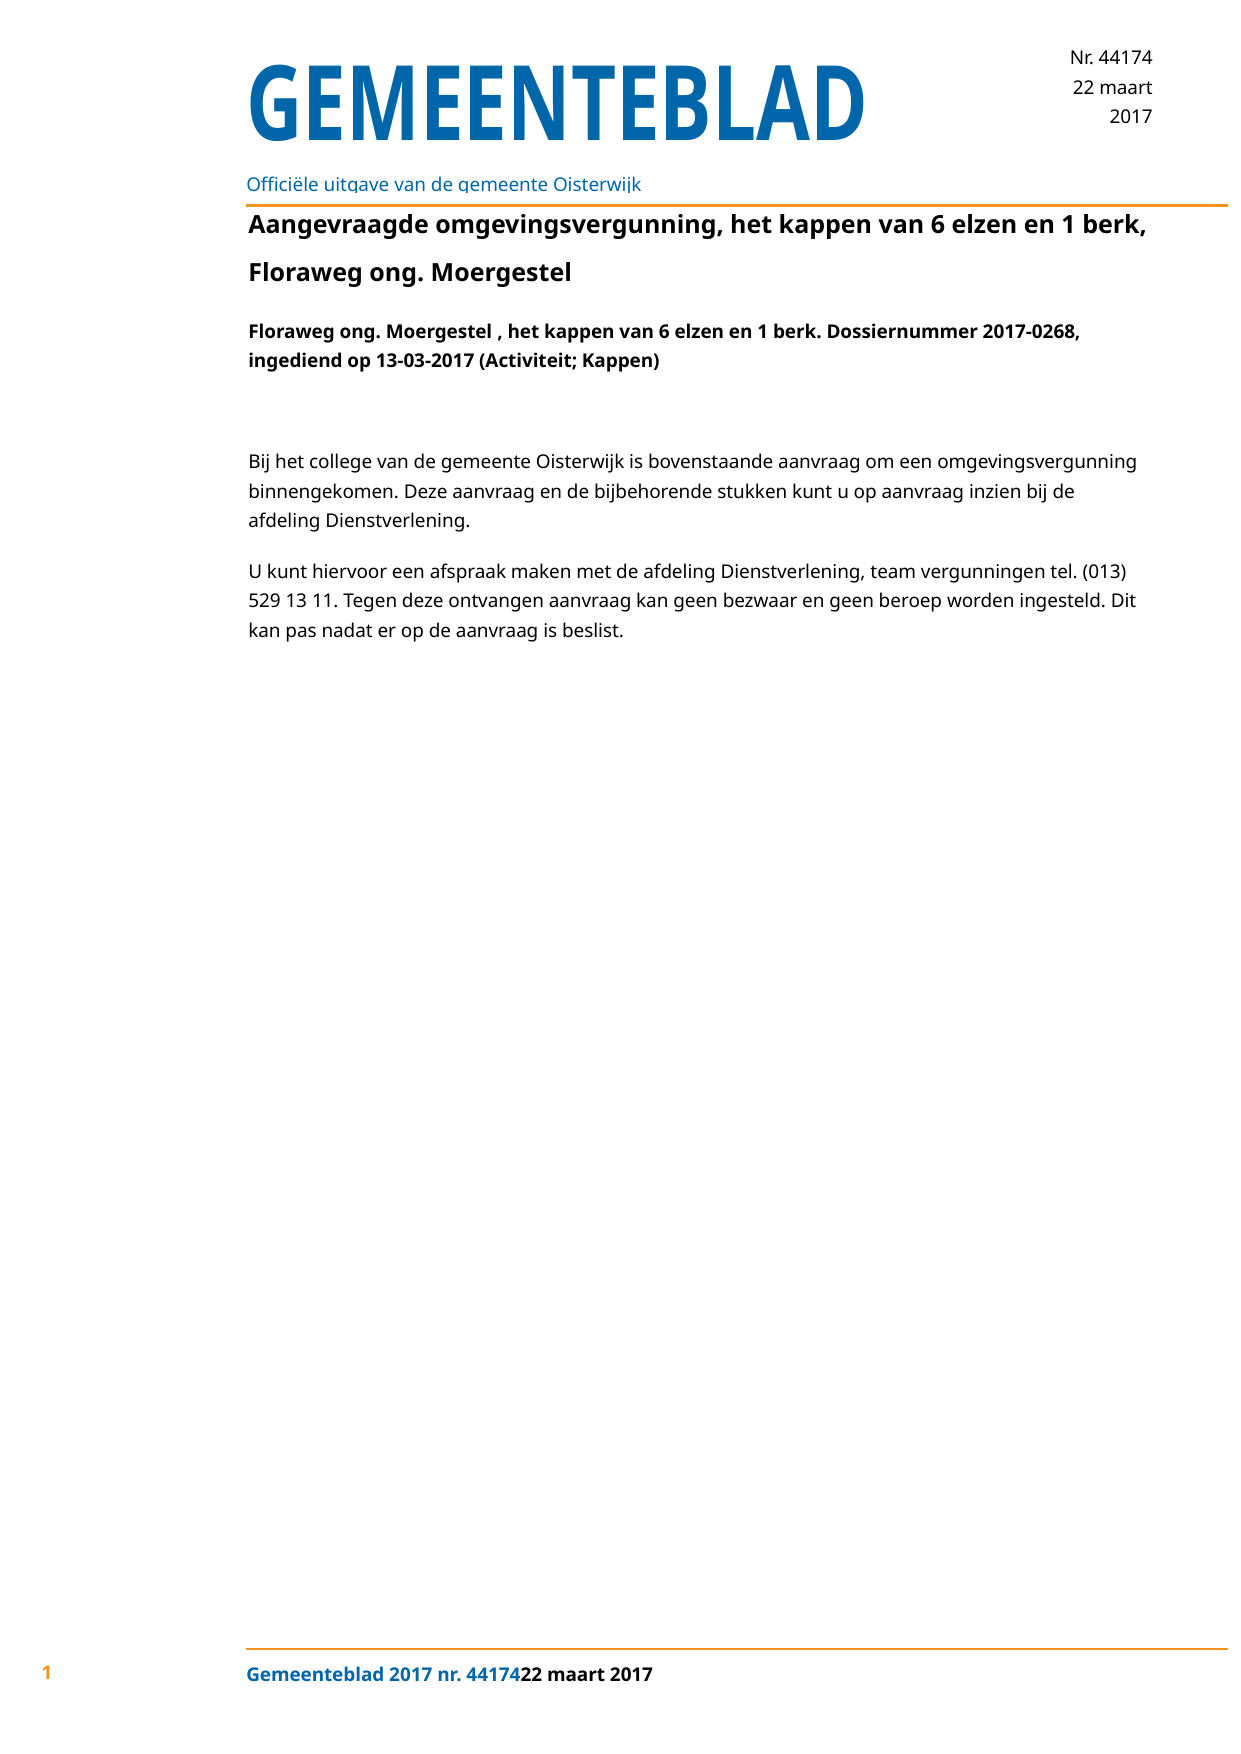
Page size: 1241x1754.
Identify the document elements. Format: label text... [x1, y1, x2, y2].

picture [41, 47, 231, 172]
text Floraweg ong. Moergestel , het kappen van 6 elzen en 1 berk. Dossiernummer 2017-0268, ingediend op 13-03-2017 (Activiteit; Kappen) [248, 318, 1152, 373]
text Aangevraagde omgevingsvergunning, het kappen van 6 elzen en 1 berk, Floraweg ong. Moergestel [248, 207, 1152, 288]
text U kunt hiervoor een afspraak maken met de afdeling Dienstverlening, team vergunningen tel. (013) 529 13 11. Tegen deze ontvangen aanvraag kan geen bezwaar en geen beroep worden ingesteld. Dit kan pas nadat er op de aanvraag is beslist. [248, 558, 1152, 643]
text Bij het college van de gemeente Oisterwijk is bovenstaande aanvraag om een omgevingsvergunning binnengekomen. Deze aanvraag en de bijbehorende stukken kunt u op aanvraag inzien bij de afdeling Dienstverlening. [248, 448, 1152, 533]
